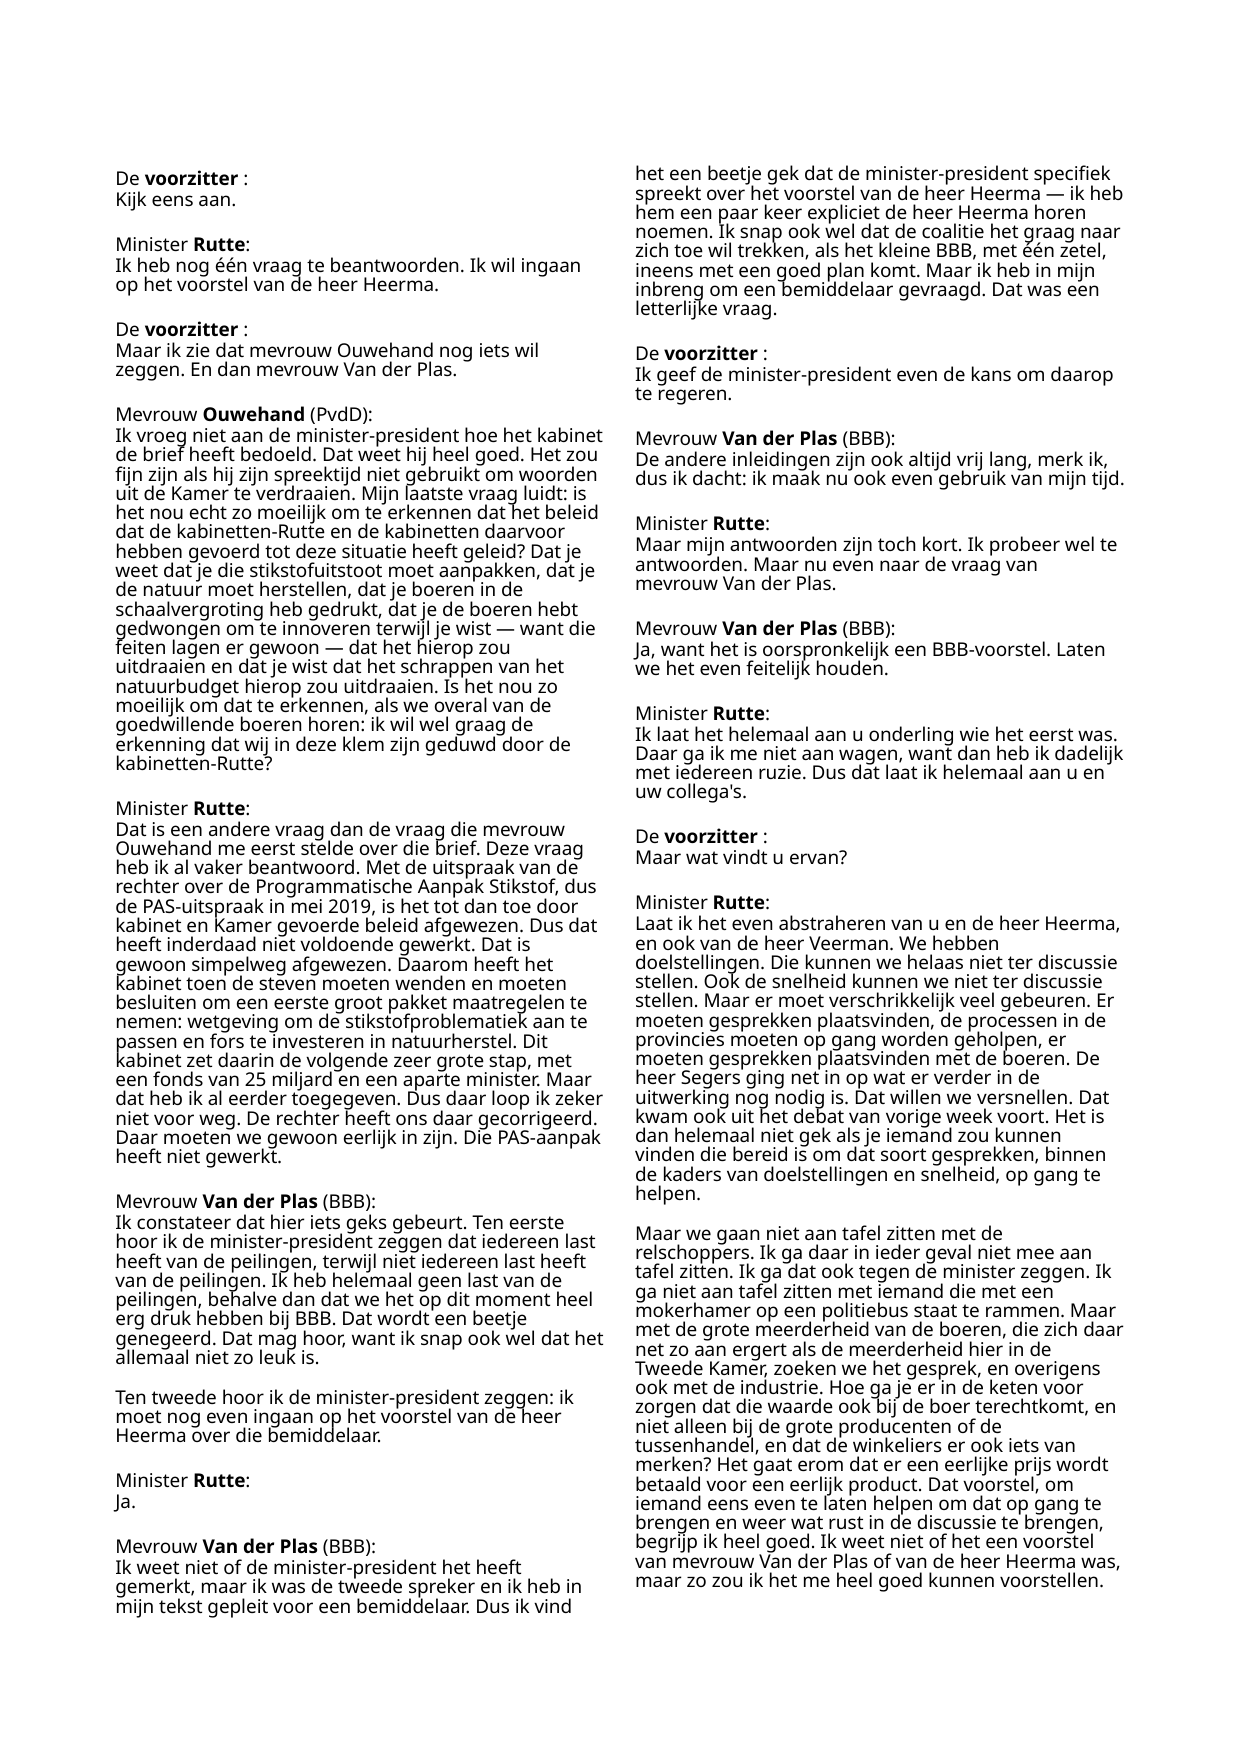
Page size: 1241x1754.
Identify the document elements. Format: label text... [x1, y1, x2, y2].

text De voorzitter : [635, 340, 1125, 366]
text Kijk eens aan. [115, 191, 605, 210]
text Minister Rutte: [115, 795, 605, 821]
text Ja, want het is oorspronkelijk een BBB-voorstel. Laten we het even feitelijk houden. [635, 641, 1125, 679]
text Ik weet niet of de minister-president het heeft gemerkt, maar ik was de tweede spreker en ik heb in mijn tekst gepleit voor een bemiddelaar. Dus ik vind [115, 1559, 605, 1617]
text De voorzitter : [115, 165, 605, 191]
text Ik laat het helemaal aan u onderling wie het eerst was. Daar ga ik me niet aan wagen, want dan heb ik dadelijk met iedereen ruzie. Dus dat laat ik helemaal aan u en uw collega's. [635, 726, 1125, 803]
text Ik vroeg niet aan de minister-president hoe het kabinet de brief heeft bedoeld. Dat weet hij heel goed. Het zou fijn zijn als hij zijn spreektijd niet gebruikt om woorden uit de Kamer te verdraaien. Mijn laatste vraag luidt: is het nou echt zo moeilijk om te erkennen dat het beleid dat de kabinetten-Rutte en de kabinetten daarvoor hebben gevoerd tot deze situatie heeft geleid? Dat je weet dat je die stikstofuitstoot moet aanpakken, dat je de natuur moet herstellen, dat je boeren in de schaalvergroting heb gedrukt, dat je de boeren hebt gedwongen om te innoveren terwijl je wist — want die feiten lagen er gewoon — dat het hierop zou uitdraaien en dat je wist dat het schrappen van het natuurbudget hierop zou uitdraaien. Is het nou zo moeilijk om dat te erkennen, als we overal van de goedwillende boeren horen: ik wil wel graag de erkenning dat wij in deze klem zijn geduwd door de kabinetten-Rutte? [115, 427, 605, 774]
text Mevrouw Van der Plas (BBB): [115, 1188, 605, 1214]
text Ik geef de minister-president even de kans om daarop te regeren. [635, 366, 1125, 404]
text Ik heb nog één vraag te beantwoorden. Ik wil ingaan op het voorstel van de heer Heerma. [115, 257, 605, 296]
text Maar mijn antwoorden zijn toch kort. Ik probeer wel te antwoorden. Maar nu even naar de vraag van mevrouw Van der Plas. [635, 536, 1125, 594]
text Mevrouw Van der Plas (BBB): [115, 1533, 605, 1559]
text Minister Rutte: [635, 889, 1125, 915]
text het een beetje gek dat de minister-president specifiek spreekt over het voorstel van de heer Heerma — ik heb hem een paar keer expliciet de heer Heerma horen noemen. Ik snap ook wel dat de coalitie het graag naar zich toe wil trekken, als het kleine BBB, met één zetel, ineens met een goed plan komt. Maar ik heb in mijn inbreng om een bemiddelaar gevraagd. Dat was een letterlijke vraag. [635, 165, 1125, 319]
text Ten tweede hoor ik de minister-president zeggen: ik moet nog even ingaan op het voorstel van de heer Heerma over die bemiddelaar. [115, 1389, 605, 1447]
text Mevrouw Van der Plas (BBB): [635, 615, 1125, 641]
text Minister Rutte: [115, 1468, 605, 1493]
text Laat ik het even abstraheren van u en de heer Heerma, en ook van de heer Veerman. We hebben doelstellingen. Die kunnen we helaas niet ter discussie stellen. Ook de snelheid kunnen we niet ter discussie stellen. Maar er moet verschrikkelijk veel gebeuren. Er moeten gesprekken plaatsvinden, de processen in de provincies moeten op gang worden geholpen, er moeten gesprekken plaatsvinden met de boeren. De heer Segers ging net in op wat er verder in de uitwerking nog nodig is. Dat willen we versnellen. Dat kwam ook uit het debat van vorige week voort. Het is dan helemaal niet gek als je iemand zou kunnen vinden die bereid is om dat soort gesprekken, binnen de kaders van doelstellingen en snelheid, op gang te helpen. [635, 915, 1125, 1204]
text Maar ik zie dat mevrouw Ouwehand nog iets wil zeggen. En dan mevrouw Van der Plas. [115, 342, 605, 381]
text Minister Rutte: [635, 511, 1125, 536]
text Mevrouw Van der Plas (BBB): [635, 425, 1125, 451]
text Dat is een andere vraag dan de vraag die mevrouw Ouwehand me eerst stelde over die brief. Deze vraag heb ik al vaker beantwoord. Met de uitspraak van de rechter over de Programmatische Aanpak Stikstof, dus de PAS-uitspraak in mei 2019, is het tot dan toe door kabinet en Kamer gevoerde beleid afgewezen. Dus dat heeft inderdaad niet voldoende gewerkt. Dat is gewoon simpelweg afgewezen. Daarom heeft het kabinet toen de steven moeten wenden en moeten besluiten om een eerste groot pakket maatregelen te nemen: wetgeving om de stikstofproblematiek aan te passen en fors te investeren in natuurherstel. Dit kabinet zet daarin de volgende zeer grote stap, met een fonds van 25 miljard en een aparte minister. Maar dat heb ik al eerder toegegeven. Dus daar loop ik zeker niet voor weg. De rechter heeft ons daar gecorrigeerd. Daar moeten we gewoon eerlijk in zijn. Die PAS-aanpak heeft niet gewerkt. [115, 821, 605, 1167]
text Maar we gaan niet aan tafel zitten met de relschoppers. Ik ga daar in ieder geval niet mee aan tafel zitten. Ik ga dat ook tegen de minister zeggen. Ik ga niet aan tafel zitten met iemand die met een mokerhamer op een politiebus staat te rammen. Maar met de grote meerderheid van de boeren, die zich daar net zo aan ergert als de meerderheid hier in de Tweede Kamer, zoeken we het gesprek, en overigens ook met de industrie. Hoe ga je er in de keten voor zorgen dat die waarde ook bij de boer terechtkomt, en niet alleen bij de grote producenten of de tussenhandel, en dat de winkeliers er ook iets van merken? Het gaat erom dat er een eerlijke prijs wordt betaald voor een eerlijk product. Dat voorstel, om iemand eens even te laten helpen om dat op gang te brengen en weer wat rust in de discussie te brengen, begrijp ik heel goed. Ik weet niet of het een voorstel van mevrouw Van der Plas of van de heer Heerma was, maar zo zou ik het me heel goed kunnen voorstellen. [635, 1225, 1125, 1591]
text Ja. [115, 1493, 605, 1513]
text Minister Rutte: [115, 231, 605, 257]
text De andere inleidingen zijn ook altijd vrij lang, merk ik, dus ik dacht: ik maak nu ook even gebruik van mijn tijd. [635, 451, 1125, 490]
text Minister Rutte: [635, 700, 1125, 726]
text Mevrouw Ouwehand (PvdD): [115, 401, 605, 427]
text Ik constateer dat hier iets geks gebeurt. Ten eerste hoor ik de minister-president zeggen dat iedereen last heeft van de peilingen, terwijl niet iedereen last heeft van de peilingen. Ik heb helemaal geen last van de peilingen, behalve dan dat we het op dit moment heel erg druk hebben bij BBB. Dat wordt een beetje genegeerd. Dat mag hoor, want ik snap ook wel dat het allemaal niet zo leuk is. [115, 1214, 605, 1368]
text De voorzitter : [635, 824, 1125, 849]
text Maar wat vindt u ervan? [635, 849, 1125, 869]
text De voorzitter : [115, 316, 605, 342]
